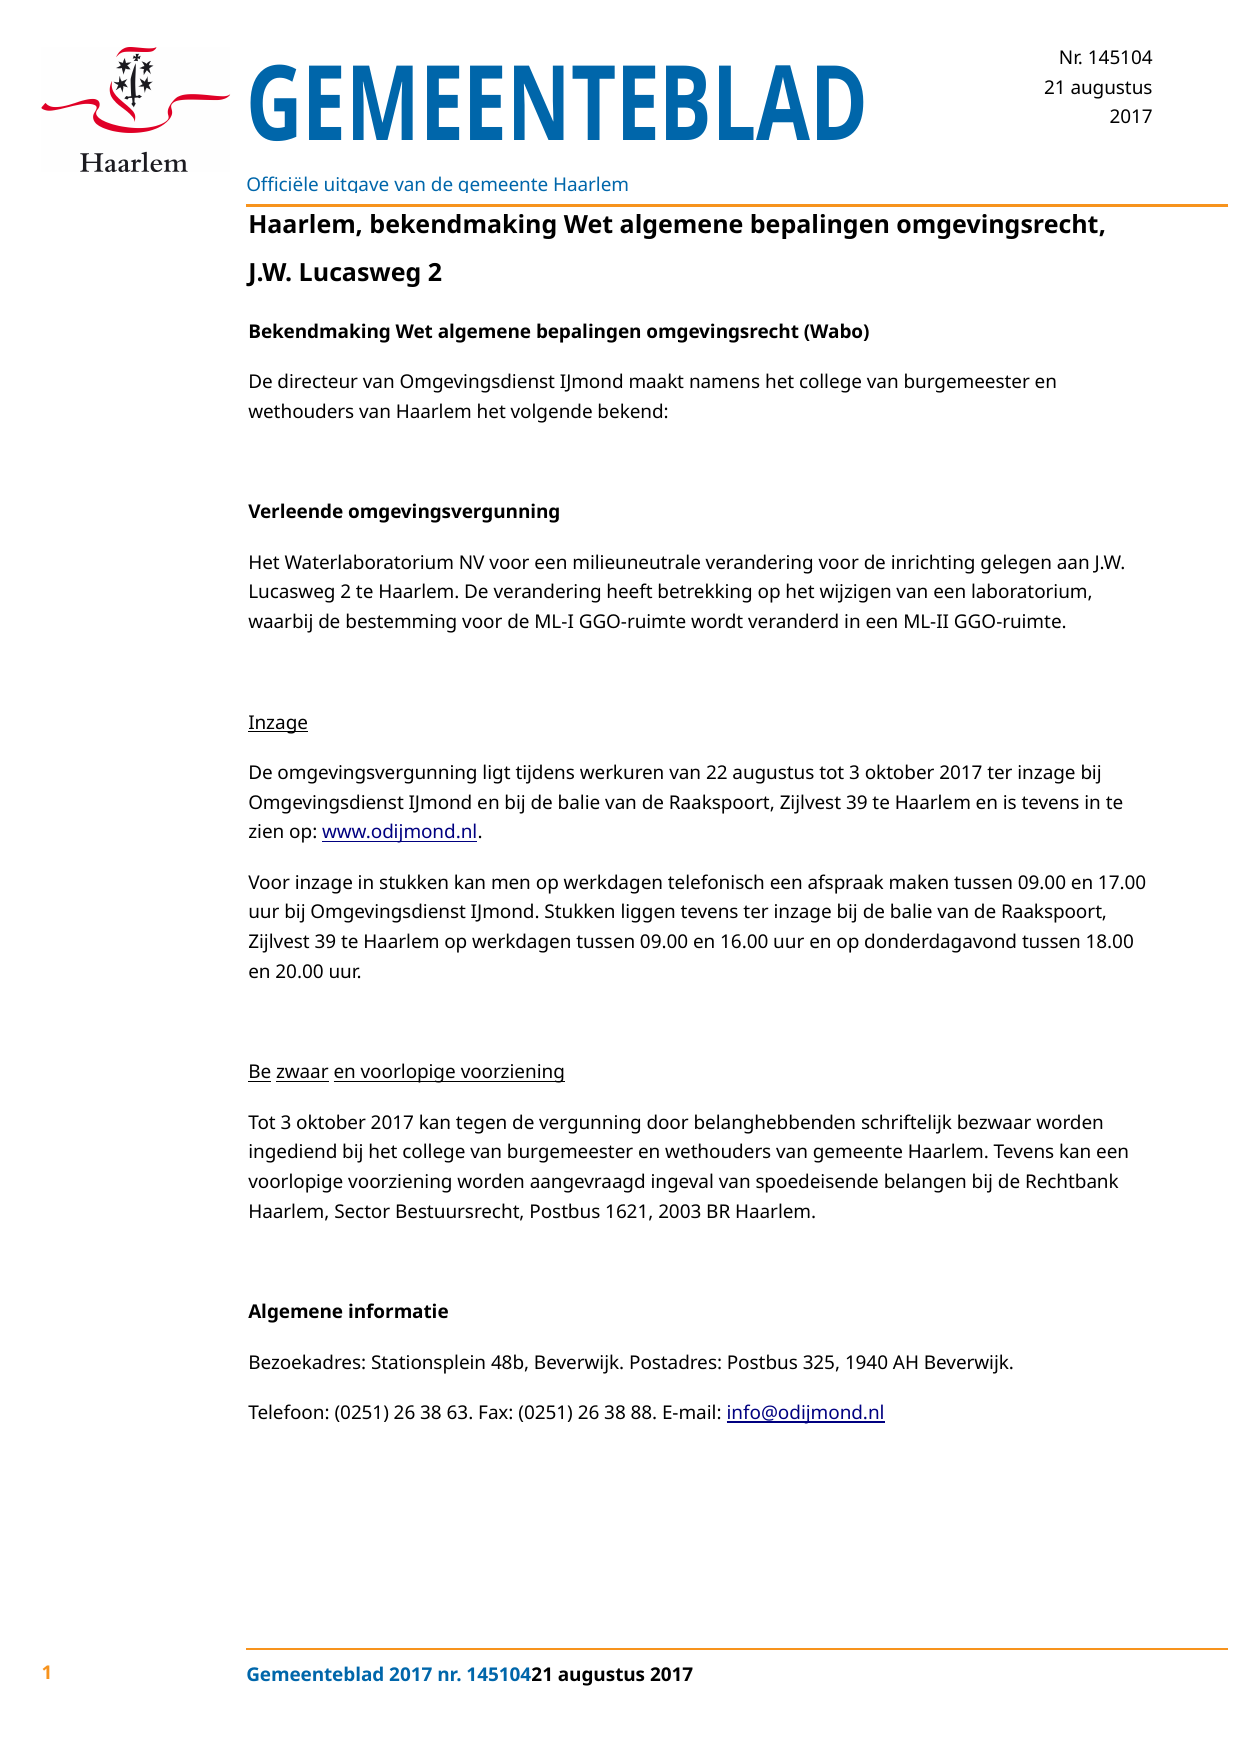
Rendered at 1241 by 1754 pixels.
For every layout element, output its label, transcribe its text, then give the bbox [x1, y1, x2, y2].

text Be zwaar en voorlopige voorziening [248, 1059, 1152, 1084]
text Voor inzage in stukken kan men op werkdagen telefonisch een afspraak maken tussen 09.00 en 17.00 uur bij Omgevingsdienst IJmond. Stukken liggen tevens ter inzage bij de balie van de Raakspoort, Zijlvest 39 te Haarlem op werkdagen tussen 09.00 en 16.00 uur en op donderdagavond tussen 18.00 en 20.00 uur. [248, 869, 1152, 984]
text Inzage [248, 709, 1152, 735]
text Bezoekadres: Stationsplein 48b, Beverwijk. Postadres: Postbus 325, 1940 AH Beverwijk. [248, 1349, 1152, 1375]
text Verleende omgevingsvergunning [248, 499, 1152, 524]
text Algemene informatie [248, 1299, 1152, 1324]
text Bekendmaking Wet algemene bepalingen omgevingsrecht (Wabo) [248, 318, 1152, 344]
text De omgevingsvergunning ligt tijdens werkuren van 22 augustus tot 3 oktober 2017 ter inzage bij Omgevingsdienst IJmond en bij de balie van de Raakspoort, Zijlvest 39 te Haarlem en is tevens in te zien op: www.odijmond.nl. [248, 759, 1152, 844]
picture [41, 47, 231, 172]
text Haarlem, bekendmaking Wet algemene bepalingen omgevingsrecht, J.W. Lucasweg 2 [248, 207, 1152, 288]
text Het Waterlaboratorium NV voor een milieuneutrale verandering voor de inrichting gelegen aan J.W. Lucasweg 2 te Haarlem. De verandering heeft betrekking op het wijzigen van een laboratorium, waarbij de bestemming voor de ML-I GGO-ruimte wordt veranderd in een ML-II GGO-ruimte. [248, 549, 1152, 634]
text Tot 3 oktober 2017 kan tegen de vergunning door belanghebbenden schriftelijk bezwaar worden ingediend bij het college van burgemeester en wethouders van gemeente Haarlem. Tevens kan een voorlopige voorziening worden aangevraagd ingeval van spoedeisende belangen bij de Rechtbank Haarlem, Sector Bestuursrecht, Postbus 1621, 2003 BR Haarlem. [248, 1109, 1152, 1224]
text Telefoon: (0251) 26 38 63. Fax: (0251) 26 38 88. E-mail: info@odijmond.nl [248, 1399, 1152, 1425]
text De directeur van Omgevingsdienst IJmond maakt namens het college van burgemeester en wethouders van Haarlem het volgende bekend: [248, 368, 1152, 424]
